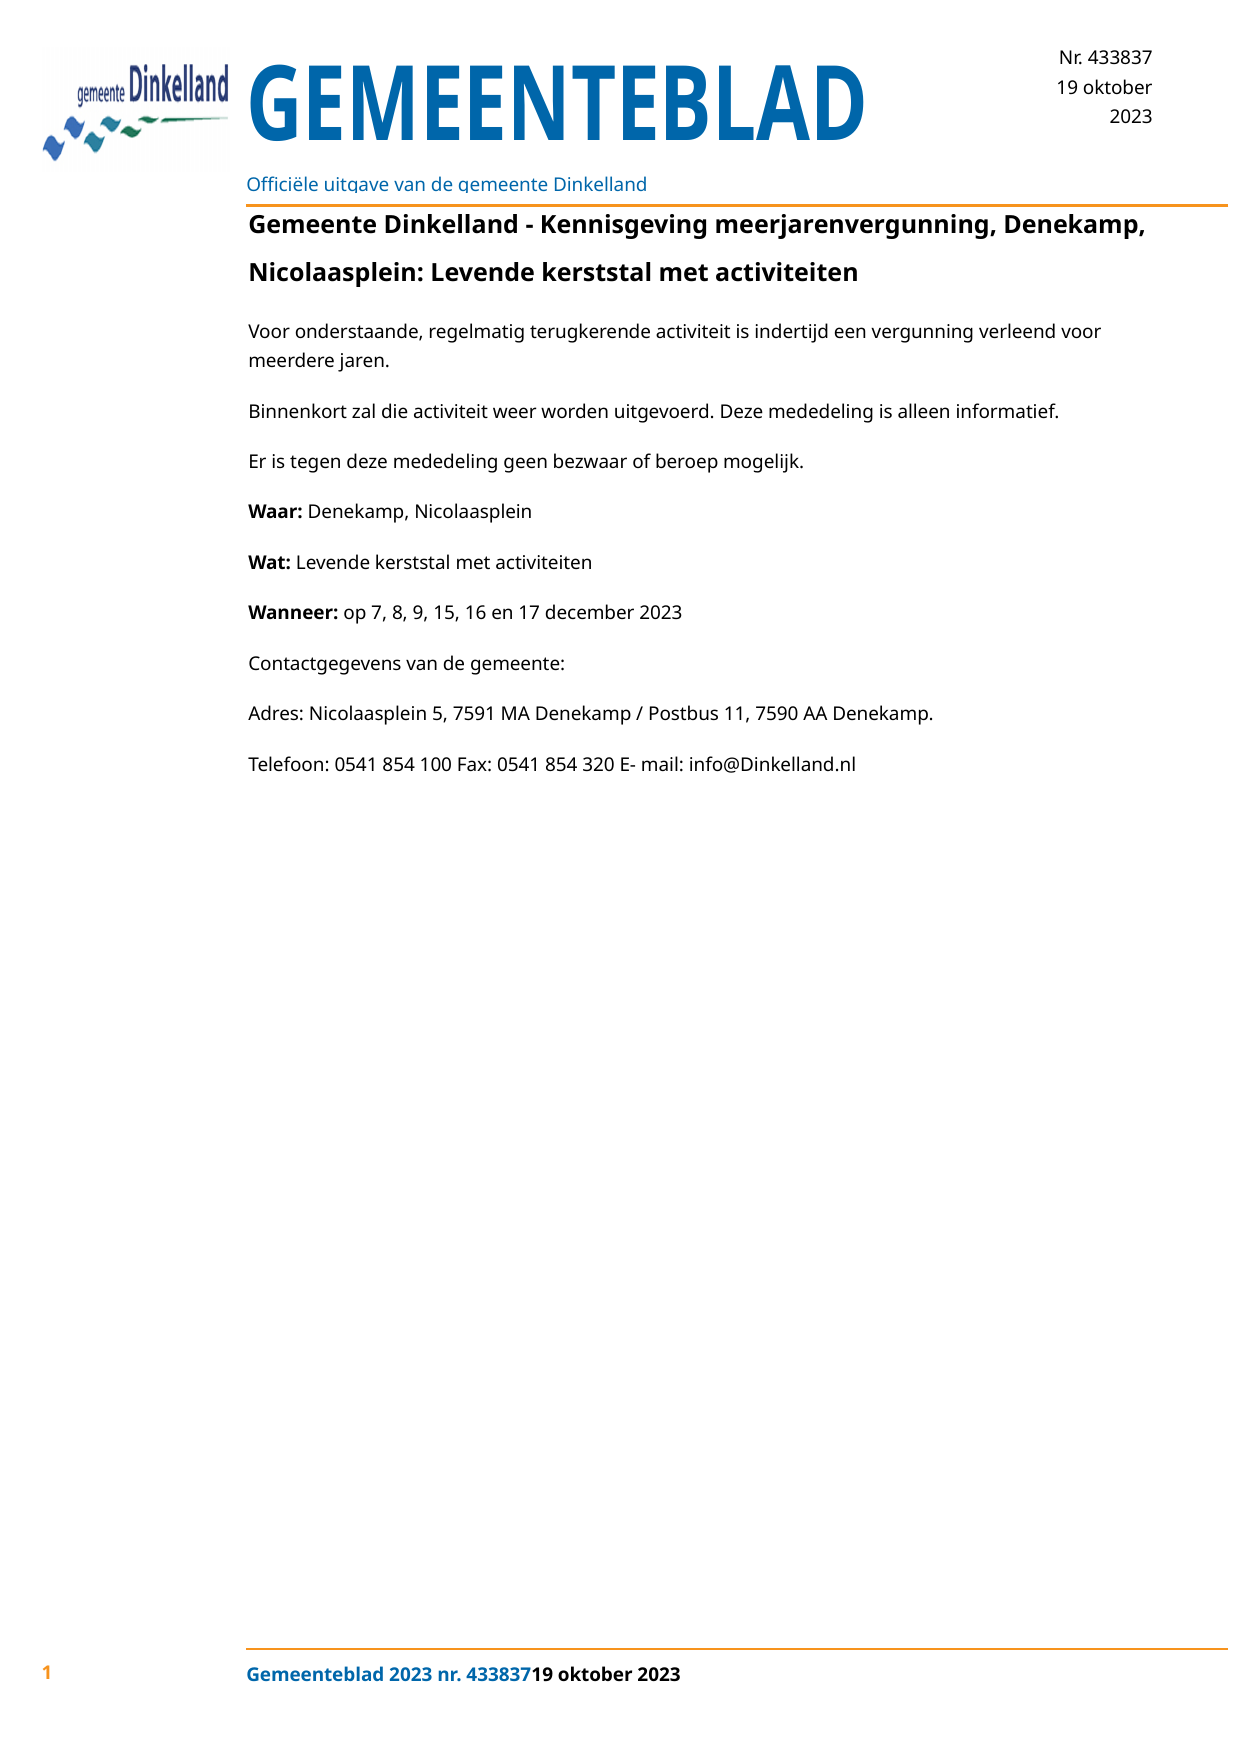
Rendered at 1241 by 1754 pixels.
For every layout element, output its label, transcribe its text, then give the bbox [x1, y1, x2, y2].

text Adres: Nicolaasplein 5, 7591 MA Denekamp / Postbus 11, 7590 AA Denekamp. [248, 700, 1152, 726]
text Contactgegevens van de gemeente: [248, 650, 1152, 676]
text Gemeente Dinkelland - Kennisgeving meerjarenvergunning, Denekamp, Nicolaasplein: Levende kerststal met activiteiten [248, 207, 1152, 288]
text Binnenkort zal die activiteit weer worden uitgevoerd. Deze mededeling is alleen informatief. [248, 398, 1152, 424]
text Voor onderstaande, regelmatig terugkerende activiteit is indertijd een vergunning verleend voor meerdere jaren. [248, 318, 1152, 373]
text Wanneer: op 7, 8, 9, 15, 16 en 17 december 2023 [248, 599, 1152, 625]
text Er is tegen deze mededeling geen bezwaar of beroep mogelijk. [248, 448, 1152, 474]
picture [41, 47, 231, 172]
text Wat: Levende kerststal met activiteiten [248, 549, 1152, 575]
text Telefoon: 0541 854 100 Fax: 0541 854 320 E- mail: info@Dinkelland.nl [248, 751, 1152, 777]
text Waar: Denekamp, Nicolaasplein [248, 499, 1152, 524]
